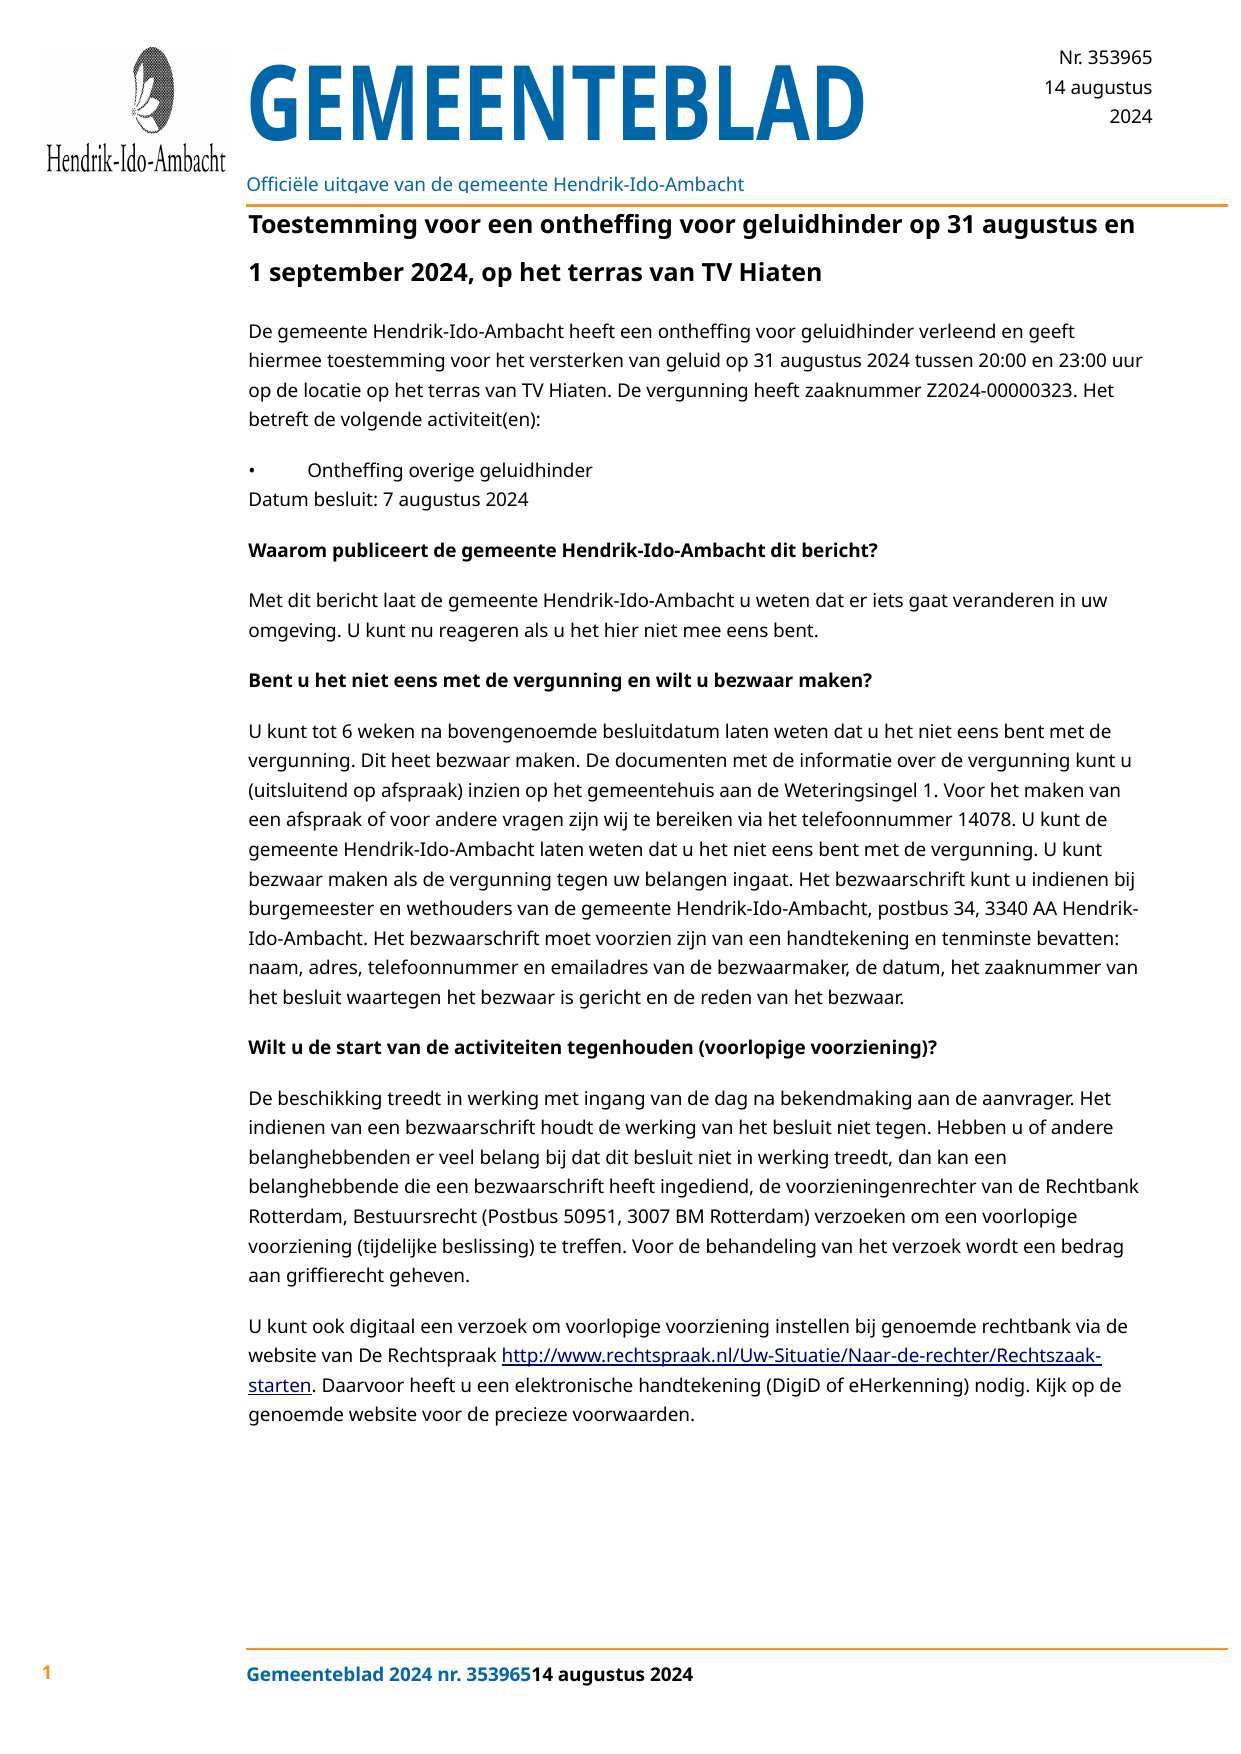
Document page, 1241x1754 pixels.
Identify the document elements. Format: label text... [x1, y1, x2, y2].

text U kunt ook digitaal een verzoek om voorlopige voorziening instellen bij genoemde rechtbank via de website van De Rechtspraak http://www.rechtspraak.nl/Uw-Situatie/Naar-de-rechter/Rechtszaak-starten. Daarvoor heeft u een elektronische handtekening (DigiD of eHerkenning) nodig. Kijk op de genoemde website voor de precieze voorwaarden. [248, 1313, 1152, 1427]
text De beschikking treedt in werking met ingang van de dag na bekendmaking aan de aanvrager. Het indienen van een bezwaarschrift houdt de werking van het besluit niet tegen. Hebben u of andere belanghebbenden er veel belang bij dat dit besluit niet in werking treedt, dan kan een belanghebbende die een bezwaarschrift heeft ingediend, de voorzieningenrechter van de Rechtbank Rotterdam, Bestuursrecht (Postbus 50951, 3007 BM Rotterdam) verzoeken om een voorlopige voorziening (tijdelijke beslissing) te treffen. Voor de behandeling van het verzoek wordt een bedrag aan griffierecht geheven. [248, 1085, 1152, 1288]
text De gemeente Hendrik-Ido-Ambacht heeft een ontheffing voor geluidhinder verleend en geeft hiermee toestemming voor het versterken van geluid op 31 augustus 2024 tussen 20:00 en 23:00 uur op de locatie op het terras van TV Hiaten. De vergunning heeft zaaknummer Z2024-00000323. Het betreft de volgende activiteit(en): [248, 318, 1152, 432]
text Met dit bericht laat de gemeente Hendrik-Ido-Ambacht u weten dat er iets gaat veranderen in uw omgeving. U kunt nu reageren als u het hier niet mee eens bent. [248, 587, 1152, 643]
text Datum besluit: 7 augustus 2024 [248, 487, 1152, 512]
text Toestemming voor een ontheffing voor geluidhinder op 31 augustus en 1 september 2024, op het terras van TV Hiaten [248, 207, 1152, 288]
picture [41, 47, 231, 172]
text U kunt tot 6 weken na bovengenoemde besluitdatum laten weten dat u het niet eens bent met de vergunning. Dit heet bezwaar maken. De documenten met de informatie over de vergunning kunt u (uitsluitend op afspraak) inzien op het gemeentehuis aan de Weteringsingel 1. Voor het maken van een afspraak of voor andere vragen zijn wij te bereiken via het telefoonnummer 14078. U kunt de gemeente Hendrik-Ido-Ambacht laten weten dat u het niet eens bent met de vergunning. U kunt bezwaar maken als de vergunning tegen uw belangen ingaat. Het bezwaarschrift kunt u indienen bij burgemeester en wethouders van de gemeente Hendrik-Ido-Ambacht, postbus 34, 3340 AA Hendrik-Ido-Ambacht. Het bezwaarschrift moet voorzien zijn van een handtekening en tenminste bevatten: naam, adres, telefoonnummer en emailadres van de bezwaarmaker, de datum, het zaaknummer van het besluit waartegen het bezwaar is gericht en de reden van het bezwaar. [248, 718, 1152, 1010]
list Ontheffing overige geluidhinder [248, 457, 1152, 483]
text Wilt u de start van de activiteiten tegenhouden (voorlopige voorziening)? [248, 1034, 1152, 1060]
text Waarom publiceert de gemeente Hendrik-Ido-Ambacht dit bericht? [248, 537, 1152, 563]
text Bent u het niet eens met de vergunning en wilt u bezwaar maken? [248, 667, 1152, 693]
